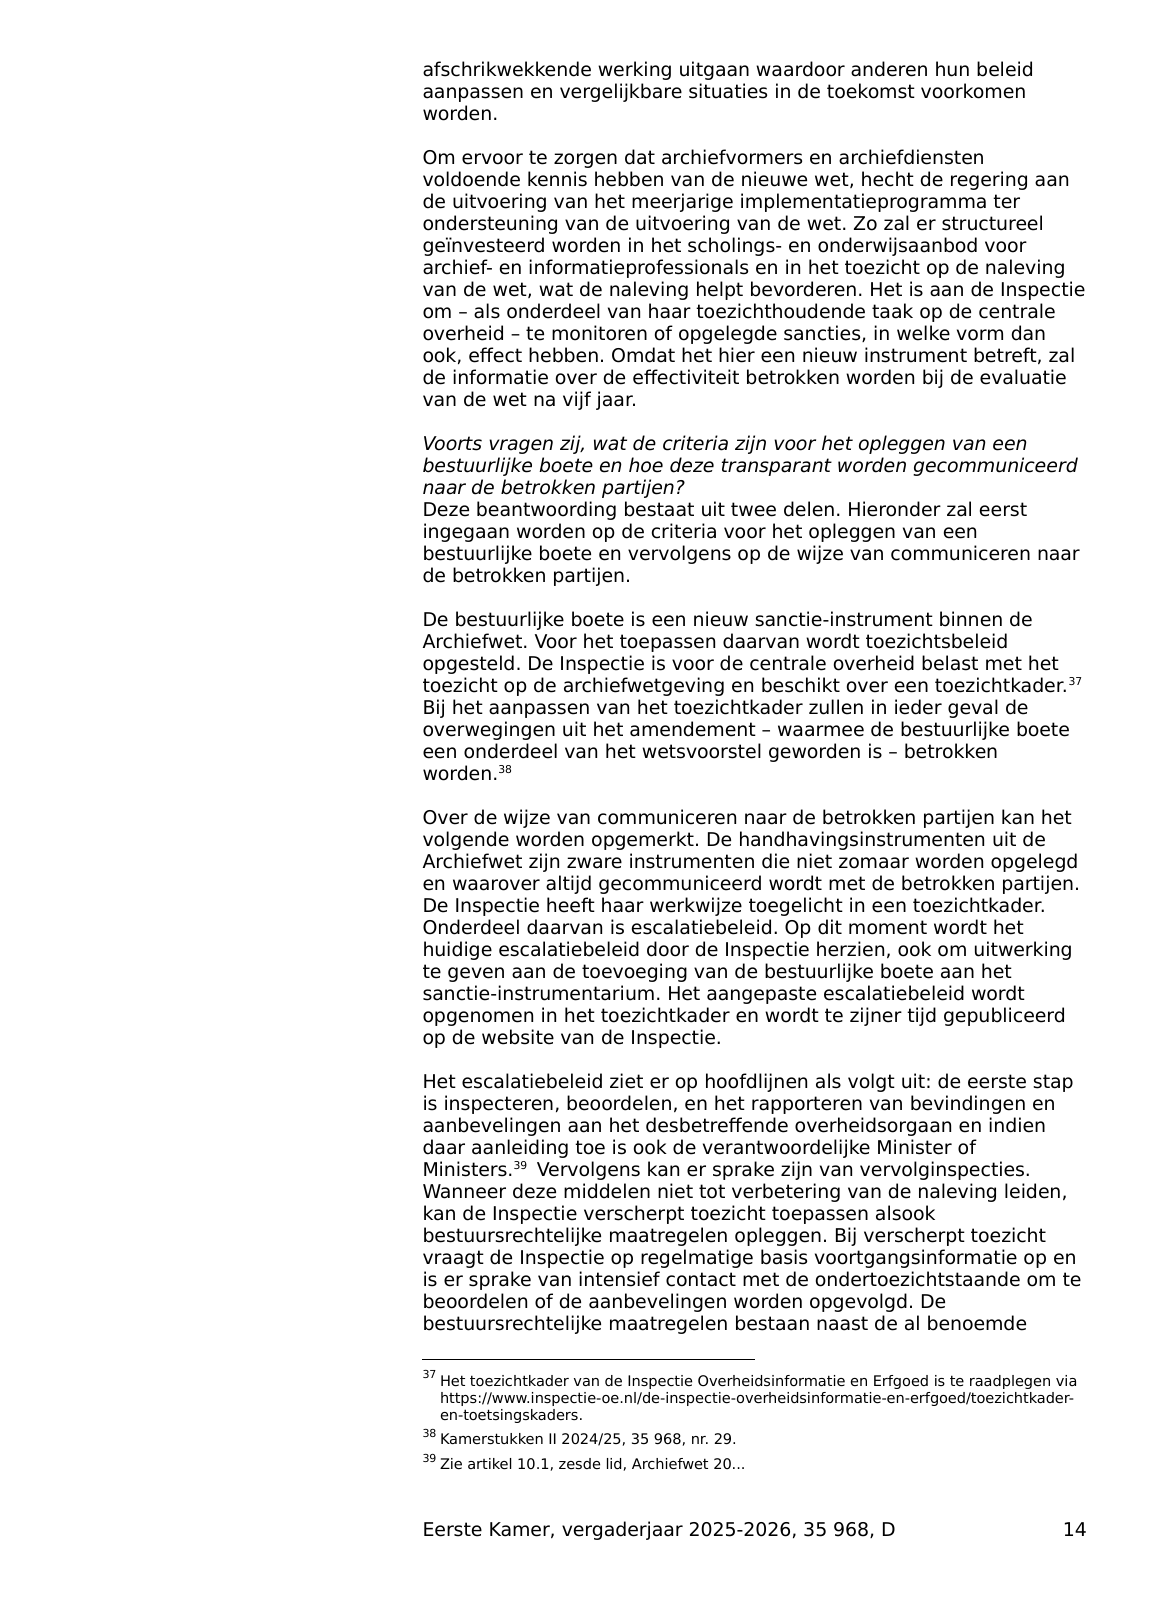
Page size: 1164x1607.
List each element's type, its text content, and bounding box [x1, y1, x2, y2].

text Het escalatiebeleid ziet er op hoofdlijnen als volgt uit: de eerste stap is inspecteren, beoordelen, en het rapporteren van bevindingen en aanbevelingen aan het desbetreffende overheidsorgaan en indien daar aanleiding toe is ook de verantwoordelijke Minister of Ministers. Vervolgens kan er sprake zijn van vervolginspecties. Wanneer deze middelen niet tot verbetering van de naleving leiden, kan de Inspectie verscherpt toezicht toepassen alsook bestuursrechtelijke maatregelen opleggen. Bij verscherpt toezicht vraagt de Inspectie op regelmatige basis voortgangsinformatie op en is er sprake van intensief contact met de ondertoezichtstaande om te beoordelen of de aanbevelingen worden opgevolgd. De bestuursrechtelijke maatregelen bestaan naast de al benoemde [422, 1071, 1087, 1335]
text De bestuurlijke boete is een nieuw sanctie-instrument binnen de Archiefwet. Voor het toepassen daarvan wordt toezichtsbeleid opgesteld. De Inspectie is voor de centrale overheid belast met het toezicht op de archiefwetgeving en beschikt over een toezichtkader. Bij het aanpassen van het toezichtkader zullen in ieder geval de overwegingen uit het amendement – waarmee de bestuurlijke boete een onderdeel van het wetsvoorstel geworden is – betrokken worden. [422, 609, 1087, 785]
text Zie artikel 10.1, zesde lid, Archiefwet 20... [422, 1452, 1087, 1474]
text Deze beantwoording bestaat uit twee delen. Hieronder zal eerst ingegaan worden op de criteria voor het opleggen van een bestuurlijke boete en vervolgens op de wijze van communiceren naar de betrokken partijen. [422, 499, 1087, 587]
text Kamerstukken II 2024/25, 35 968, nr. 29. [422, 1427, 1087, 1449]
text Om ervoor te zorgen dat archiefvormers en archiefdiensten voldoende kennis hebben van de nieuwe wet, hecht de regering aan de uitvoering van het meerjarige implementatieprogramma ter ondersteuning van de uitvoering van de wet. Zo zal er structureel geïnvesteerd worden in het scholings- en onderwijsaanbod voor archief- en informatieprofessionals en in het toezicht op de naleving van de wet, wat de naleving helpt bevorderen. Het is aan de Inspectie om – als onderdeel van haar toezichthoudende taak op de centrale overheid – te monitoren of opgelegde sancties, in welke vorm dan ook, effect hebben. Omdat het hier een nieuw instrument betreft, zal de informatie over de effectiviteit betrokken worden bij de evaluatie van de wet na vijf jaar. [422, 147, 1087, 411]
text afschrikwekkende werking uitgaan waardoor anderen hun beleid aanpassen en vergelijkbare situaties in de toekomst voorkomen worden. [422, 59, 1087, 125]
text Over de wijze van communiceren naar de betrokken partijen kan het volgende worden opgemerkt. De handhavingsinstrumenten uit de Archiefwet zijn zware instrumenten die niet zomaar worden opgelegd en waarover altijd gecommuniceerd wordt met de betrokken partijen. De Inspectie heeft haar werkwijze toegelicht in een toezichtkader. Onderdeel daarvan is escalatiebeleid. Op dit moment wordt het huidige escalatiebeleid door de Inspectie herzien, ook om uitwerking te geven aan de toevoeging van de bestuurlijke boete aan het sanctie-instrumentarium. Het aangepaste escalatiebeleid wordt opgenomen in het toezichtkader en wordt te zijner tijd gepubliceerd op de website van de Inspectie. [422, 807, 1087, 1049]
text Het toezichtkader van de Inspectie Overheidsinformatie en Erfgoed is te raadplegen via https://www.inspectie-oe.nl/de-inspectie-overheidsinformatie-en-erfgoed/toezichtkader-en-toetsingskaders. [422, 1368, 1087, 1424]
text Voorts vragen zij, wat de criteria zijn voor het opleggen van een bestuurlijke boete en hoe deze transparant worden gecommuniceerd naar de betrokken partijen? [422, 433, 1087, 499]
